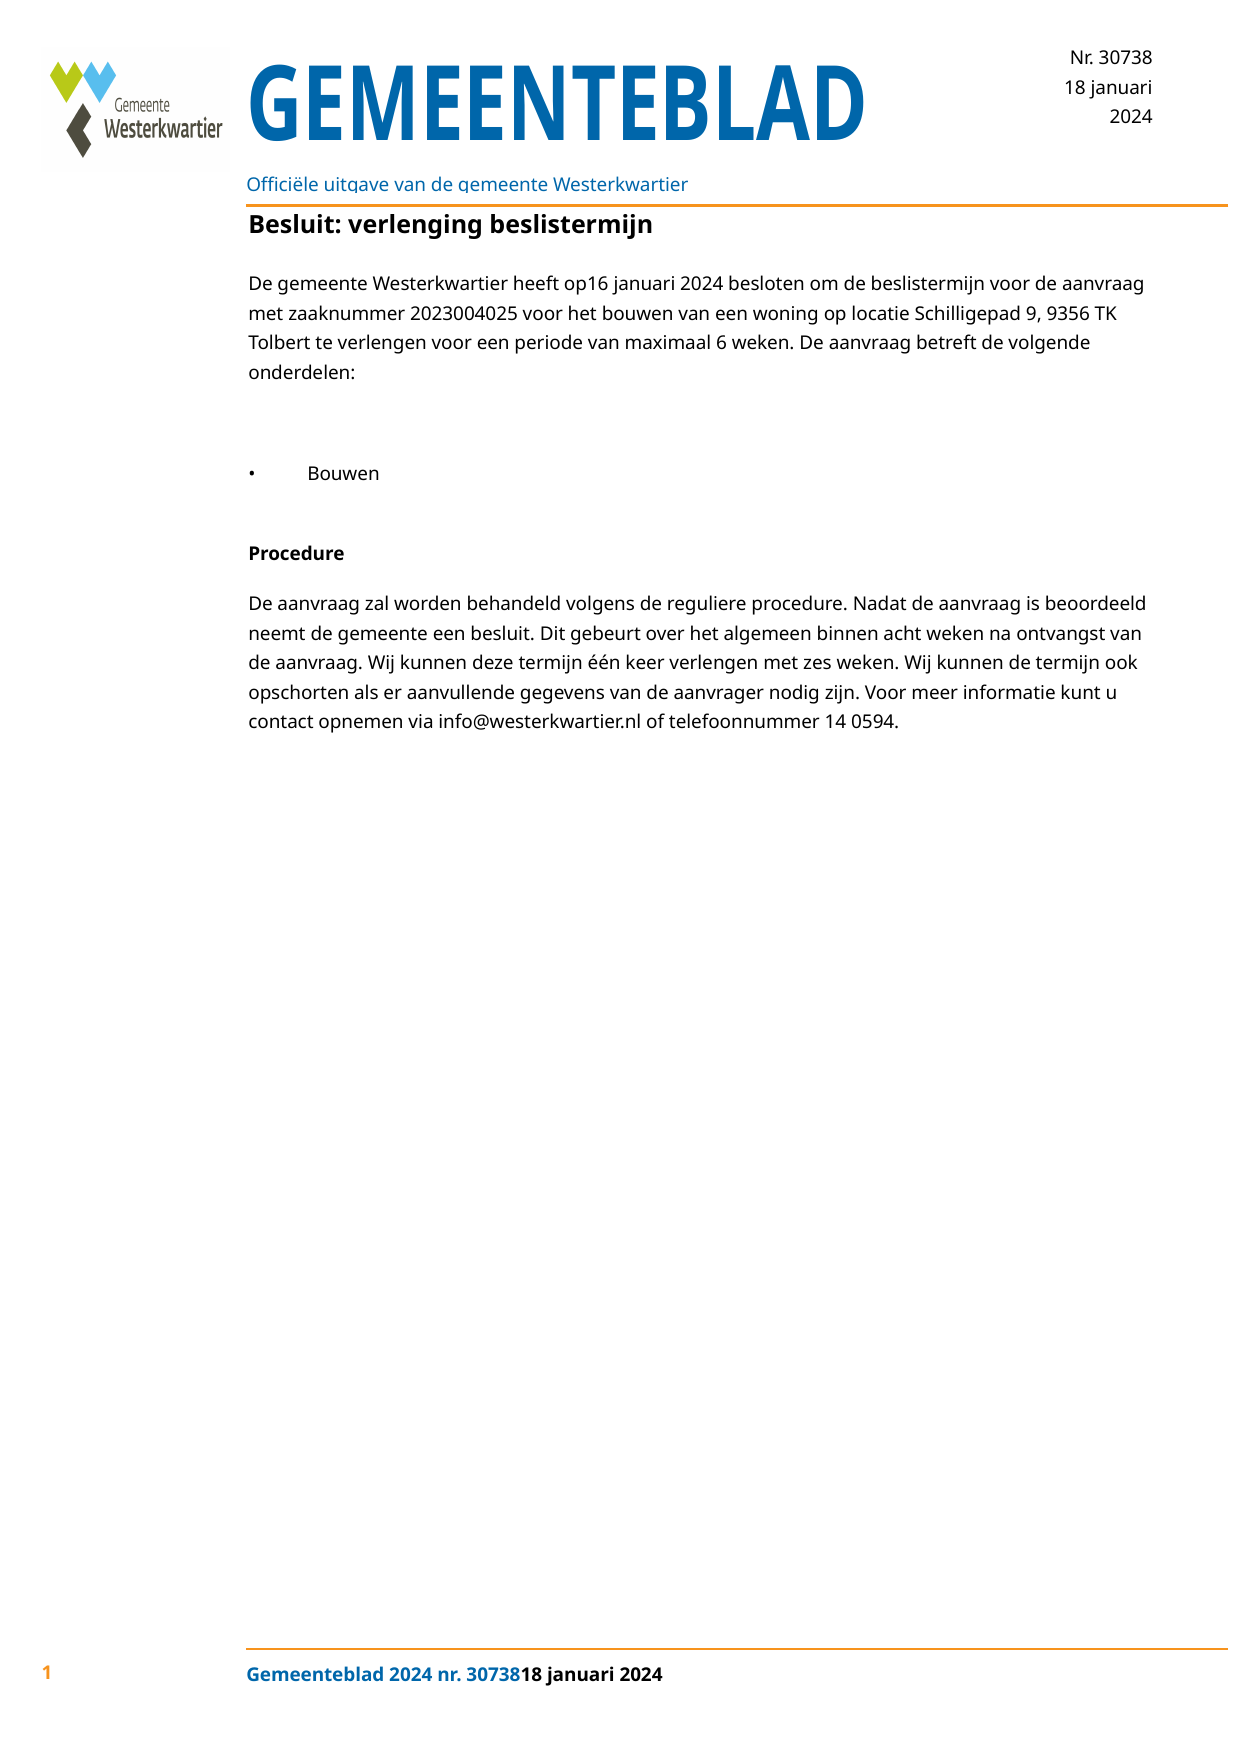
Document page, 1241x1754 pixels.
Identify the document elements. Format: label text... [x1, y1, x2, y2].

text De aanvraag zal worden behandeld volgens de reguliere procedure. Nadat de aanvraag is beoordeeld neemt de gemeente een besluit. Dit gebeurt over het algemeen binnen acht weken na ontvangst van de aanvraag. Wij kunnen deze termijn één keer verlengen met zes weken. Wij kunnen de termijn ook opschorten als er aanvullende gegevens van de aanvrager nodig zijn. Voor meer informatie kunt u contact opnemen via info@westerkwartier.nl of telefoonnummer 14 0594. [248, 590, 1152, 734]
list Bouwen [248, 460, 1152, 486]
picture [41, 47, 231, 172]
text Procedure [248, 540, 1152, 566]
text De gemeente Westerkwartier heeft op16 januari 2024 besloten om de beslistermijn voor de aanvraag met zaaknummer 2023004025 voor het bouwen van een woning op locatie Schilligepad 9, 9356 TK Tolbert te verlengen voor een periode van maximaal 6 weken. De aanvraag betreft de volgende onderdelen: [248, 270, 1152, 385]
text Besluit: verlenging beslistermijn [248, 207, 1152, 241]
